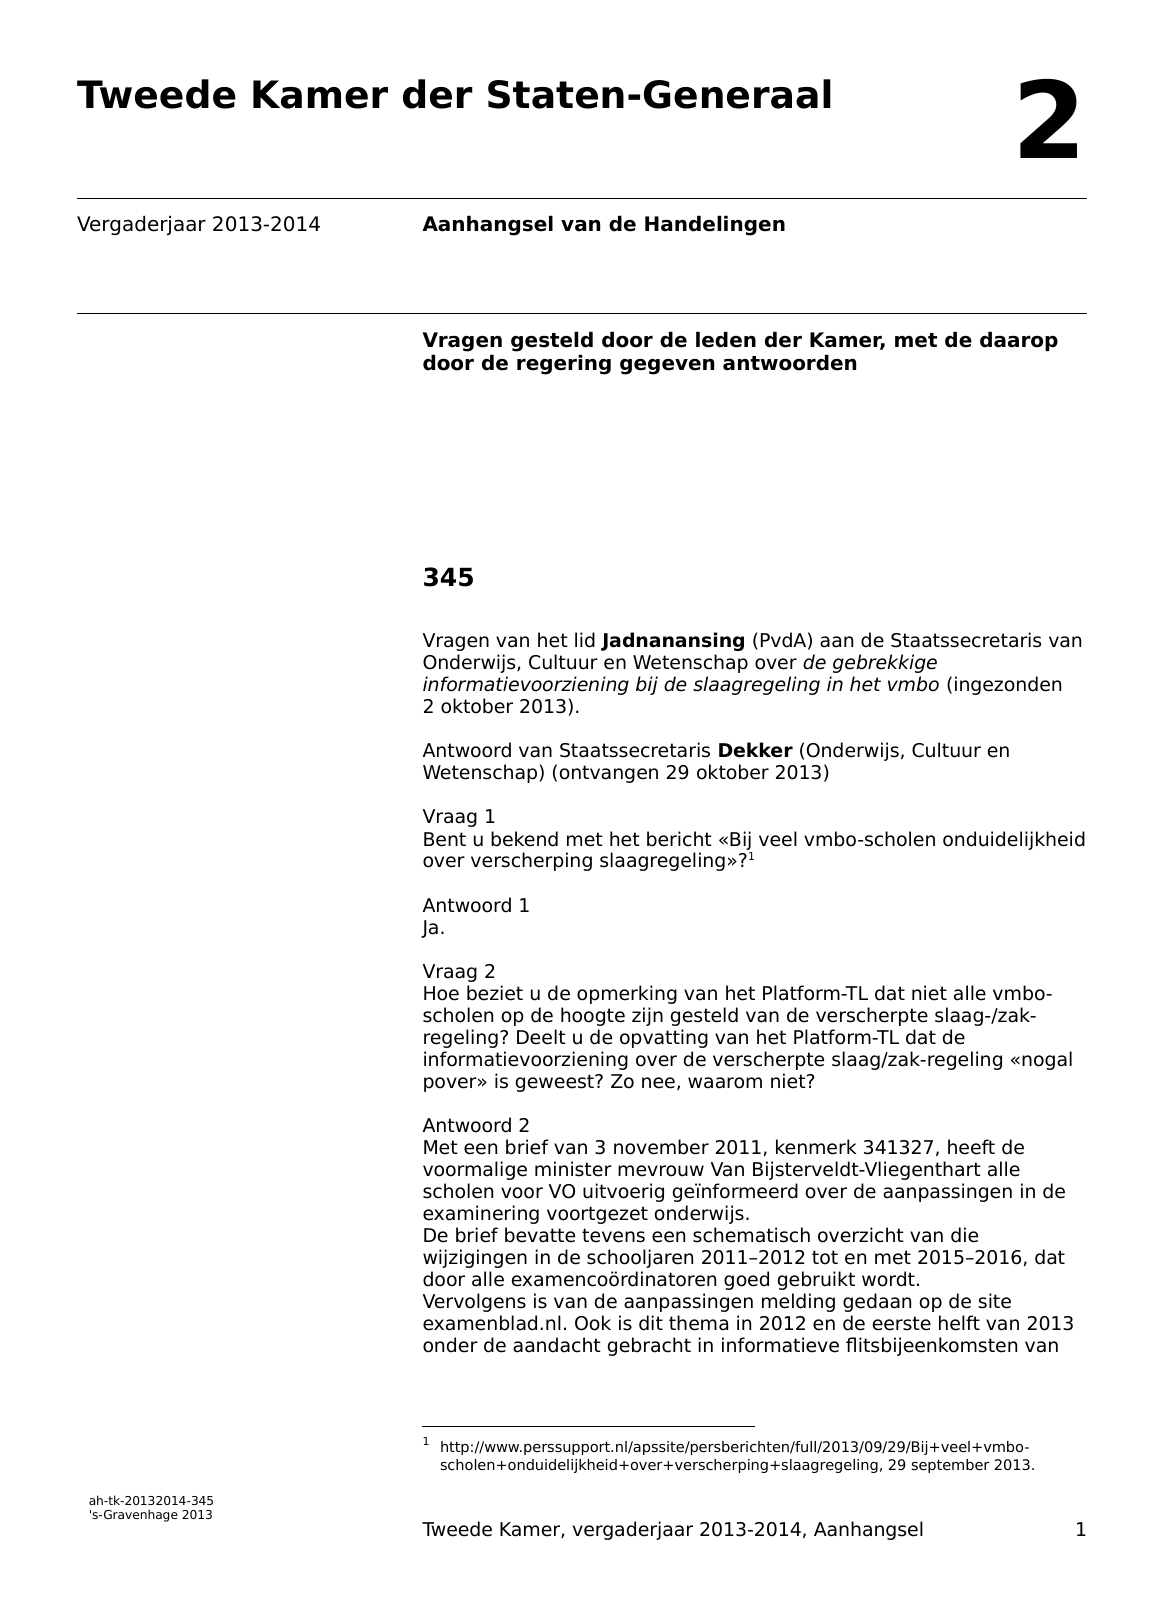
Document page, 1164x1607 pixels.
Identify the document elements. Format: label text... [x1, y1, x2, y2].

text http://www.perssupport.nl/apssite/persberichten/full/2013/09/29/Bij+veel+vmbo-scholen+onduidelijkheid+over+verscherping+slaagregeling, 29 september 2013. [422, 1435, 1087, 1474]
table_cell Aanhangsel van de Handelingen [422, 199, 1087, 313]
table_cell Vergaderjaar 2013-2014 [77, 199, 422, 313]
text Antwoord van Staatssecretaris Dekker (Onderwijs, Cultuur en Wetenschap) (ontvangen 29 oktober 2013) [422, 740, 1087, 784]
table_header Tweede Kamer der Staten-Generaal [77, 59, 886, 198]
text Vraag 2 [422, 961, 1087, 983]
text Antwoord 2 [422, 1115, 1087, 1137]
text 345 [422, 563, 1087, 592]
text Met een brief van 3 november 2011, kenmerk 341327, heeft de voormalige minister mevrouw Van Bijsterveldt-Vliegenthart alle scholen voor VO uitvoerig geïnformeerd over de aanpassingen in de examinering voortgezet onderwijs. [422, 1137, 1087, 1225]
text ah-tk-20132014-345 [88, 1494, 323, 1508]
text Vraag 1 [422, 806, 1087, 828]
text De brief bevatte tevens een schematisch overzicht van die wijzigingen in de schooljaren 2011–2012 tot en met 2015–2016, dat door alle examencoördinatoren goed gebruikt wordt. [422, 1225, 1087, 1291]
text Vragen van het lid Jadnanansing (PvdA) aan de Staatssecretaris van Onderwijs, Cultuur en Wetenschap over de gebrekkige informatievoorziening bij de slaagregeling in het vmbo (ingezonden 2 oktober 2013). [422, 630, 1087, 718]
text Vervolgens is van de aanpassingen melding gedaan op de site examenblad.nl. Ook is dit thema in 2012 en de eerste helft van 2013 onder de aandacht gebracht in informatieve flitsbijeenkomsten van [422, 1291, 1087, 1357]
text 's-Gravenhage 2013 [88, 1508, 323, 1522]
table_header 2 [886, 59, 1087, 198]
text Hoe beziet u de opmerking van het Platform-TL dat niet alle vmbo-scholen op de hoogte zijn gesteld van de verscherpte slaag-/zak-regeling? Deelt u de opvatting van het Platform-TL dat de informatievoorziening over de verscherpte slaag/zak-regeling «nogal pover» is geweest? Zo nee, waarom niet? [422, 983, 1087, 1093]
table_cell [77, 314, 422, 375]
text Bent u bekend met het bericht «Bij veel vmbo-scholen onduidelijkheid over verscherping slaagregeling»? [422, 828, 1087, 872]
text Ja. [422, 917, 1087, 938]
text Antwoord 1 [422, 894, 1087, 917]
table_cell Vragen gesteld door de leden der Kamer, met de daarop door de regering gegeven antwoorden [422, 314, 1087, 375]
